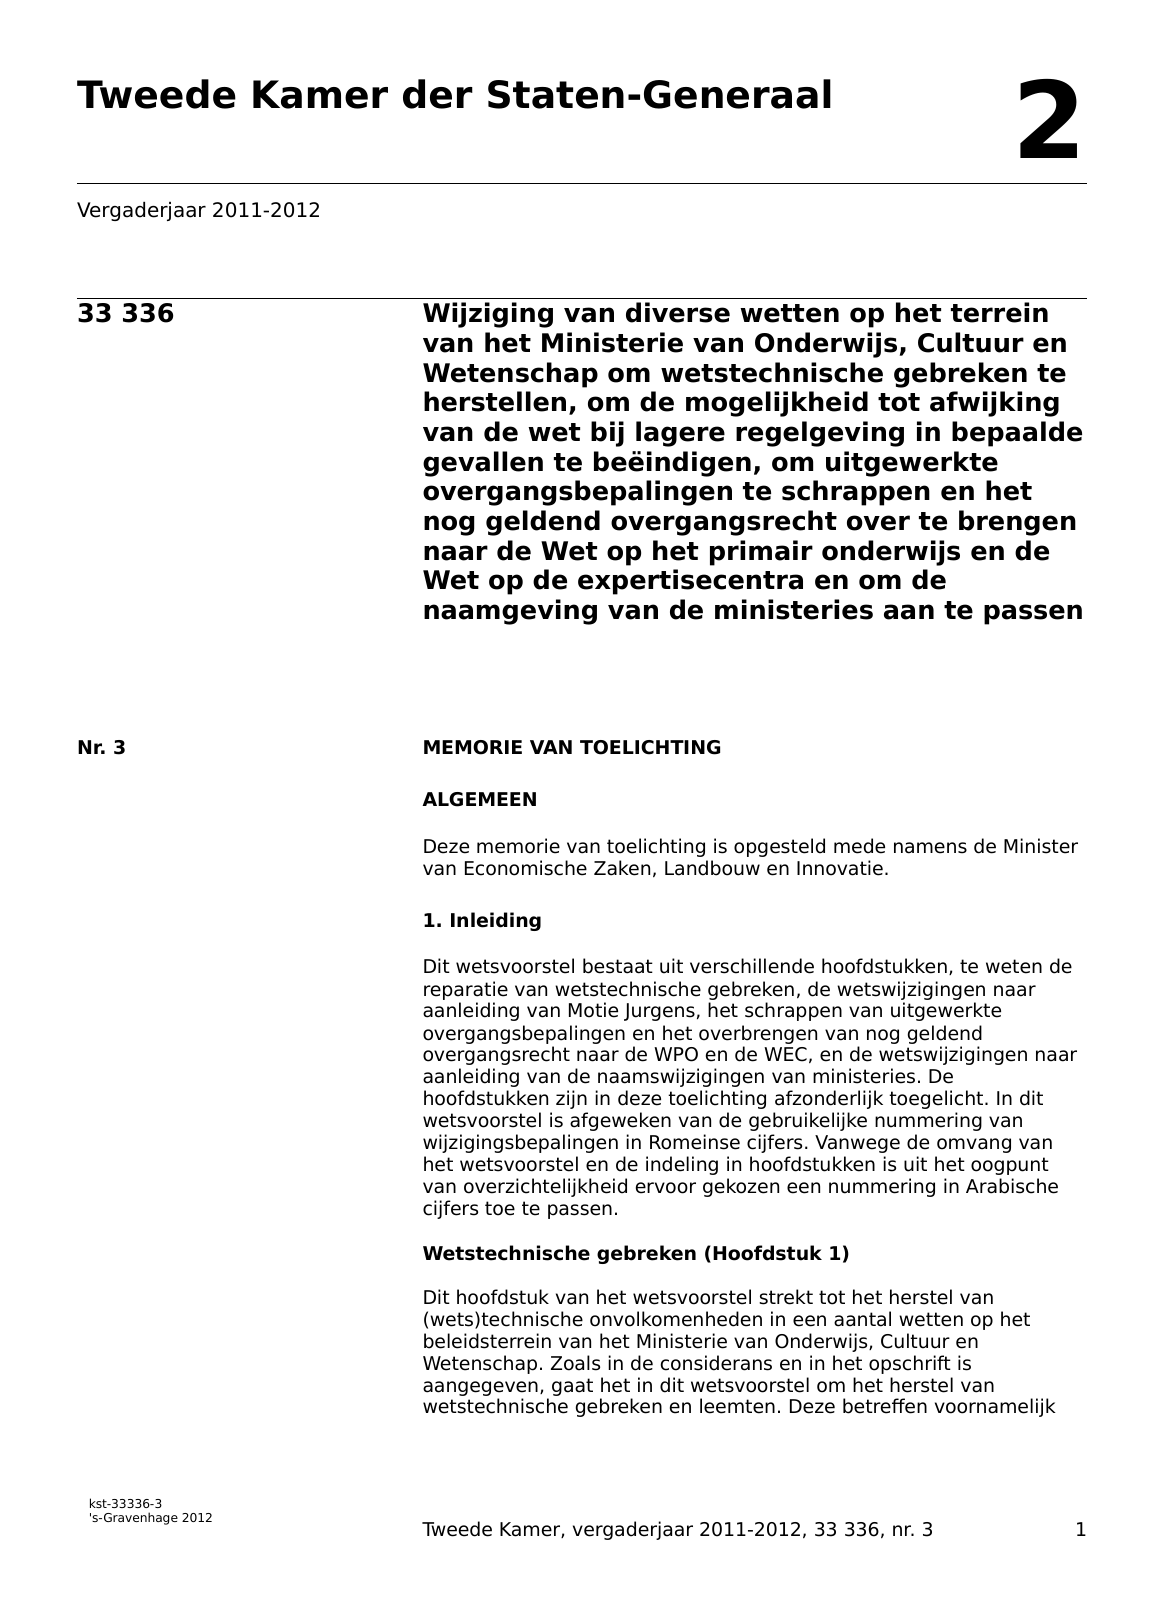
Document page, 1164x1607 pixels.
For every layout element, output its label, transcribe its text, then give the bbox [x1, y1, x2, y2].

subtitle ALGEMEEN [422, 788, 1087, 811]
table_cell Vergaderjaar 2011-2012 [77, 184, 1087, 298]
subtitle 33 336 Wijziging van diverse wetten op het terrein van het Ministerie van Onderwijs, Cultuur en Wetenschap om wetstechnische gebreken te herstellen, om de mogelijkheid tot afwijking van de wet bij lagere regelgeving in bepaalde gevallen te beëindigen, om uitgewerkte overgangsbepalingen te schrappen en het nog geldend overgangsrecht over te brengen naar de Wet op het primair onderwijs en de Wet op de expertisecentra en om de naamgeving van de ministeries aan te passen [77, 299, 1087, 626]
subtitle Wetstechnische gebreken (Hoofdstuk 1) [422, 1242, 1087, 1264]
text Dit wetsvoorstel bestaat uit verschillende hoofdstukken, te weten de reparatie van wetstechnische gebreken, de wetswijzigingen naar aanleiding van Motie Jurgens, het schrappen van uitgewerkte overgangsbepalingen en het overbrengen van nog geldend overgangsrecht naar de WPO en de WEC, en de wetswijzigingen naar aanleiding van de naamswijzigingen van ministeries. De hoofdstukken zijn in deze toelichting afzonderlijk toegelicht. In dit wetsvoorstel is afgeweken van de gebruikelijke nummering van wijzigingsbepalingen in Romeinse cijfers. Vanwege de omvang van het wetsvoorstel en de indeling in hoofdstukken is uit het oogpunt van overzichtelijkheid ervoor gekozen een nummering in Arabische cijfers toe te passen. [422, 956, 1087, 1220]
subtitle Nr. 3 MEMORIE VAN TOELICHTING [77, 737, 1087, 758]
text Deze memorie van toelichting is opgesteld mede namens de Minister van Economische Zaken, Landbouw en Innovatie. [422, 836, 1087, 879]
table_header Tweede Kamer der Staten-Generaal [77, 59, 886, 183]
subtitle 1. Inleiding [422, 909, 1087, 931]
text Dit hoofdstuk van het wetsvoorstel strekt tot het herstel van (wets)technische onvolkomenheden in een aantal wetten op het beleidsterrein van het Ministerie van Onderwijs, Cultuur en Wetenschap. Zoals in de considerans en in het opschrift is aangegeven, gaat het in dit wetsvoorstel om het herstel van wetstechnische gebreken en leemten. Deze betreffen voornamelijk [422, 1287, 1087, 1418]
table_header 2 [886, 59, 1087, 183]
text kst-33336-3 [88, 1497, 323, 1511]
text 's-Gravenhage 2012 [88, 1511, 323, 1525]
